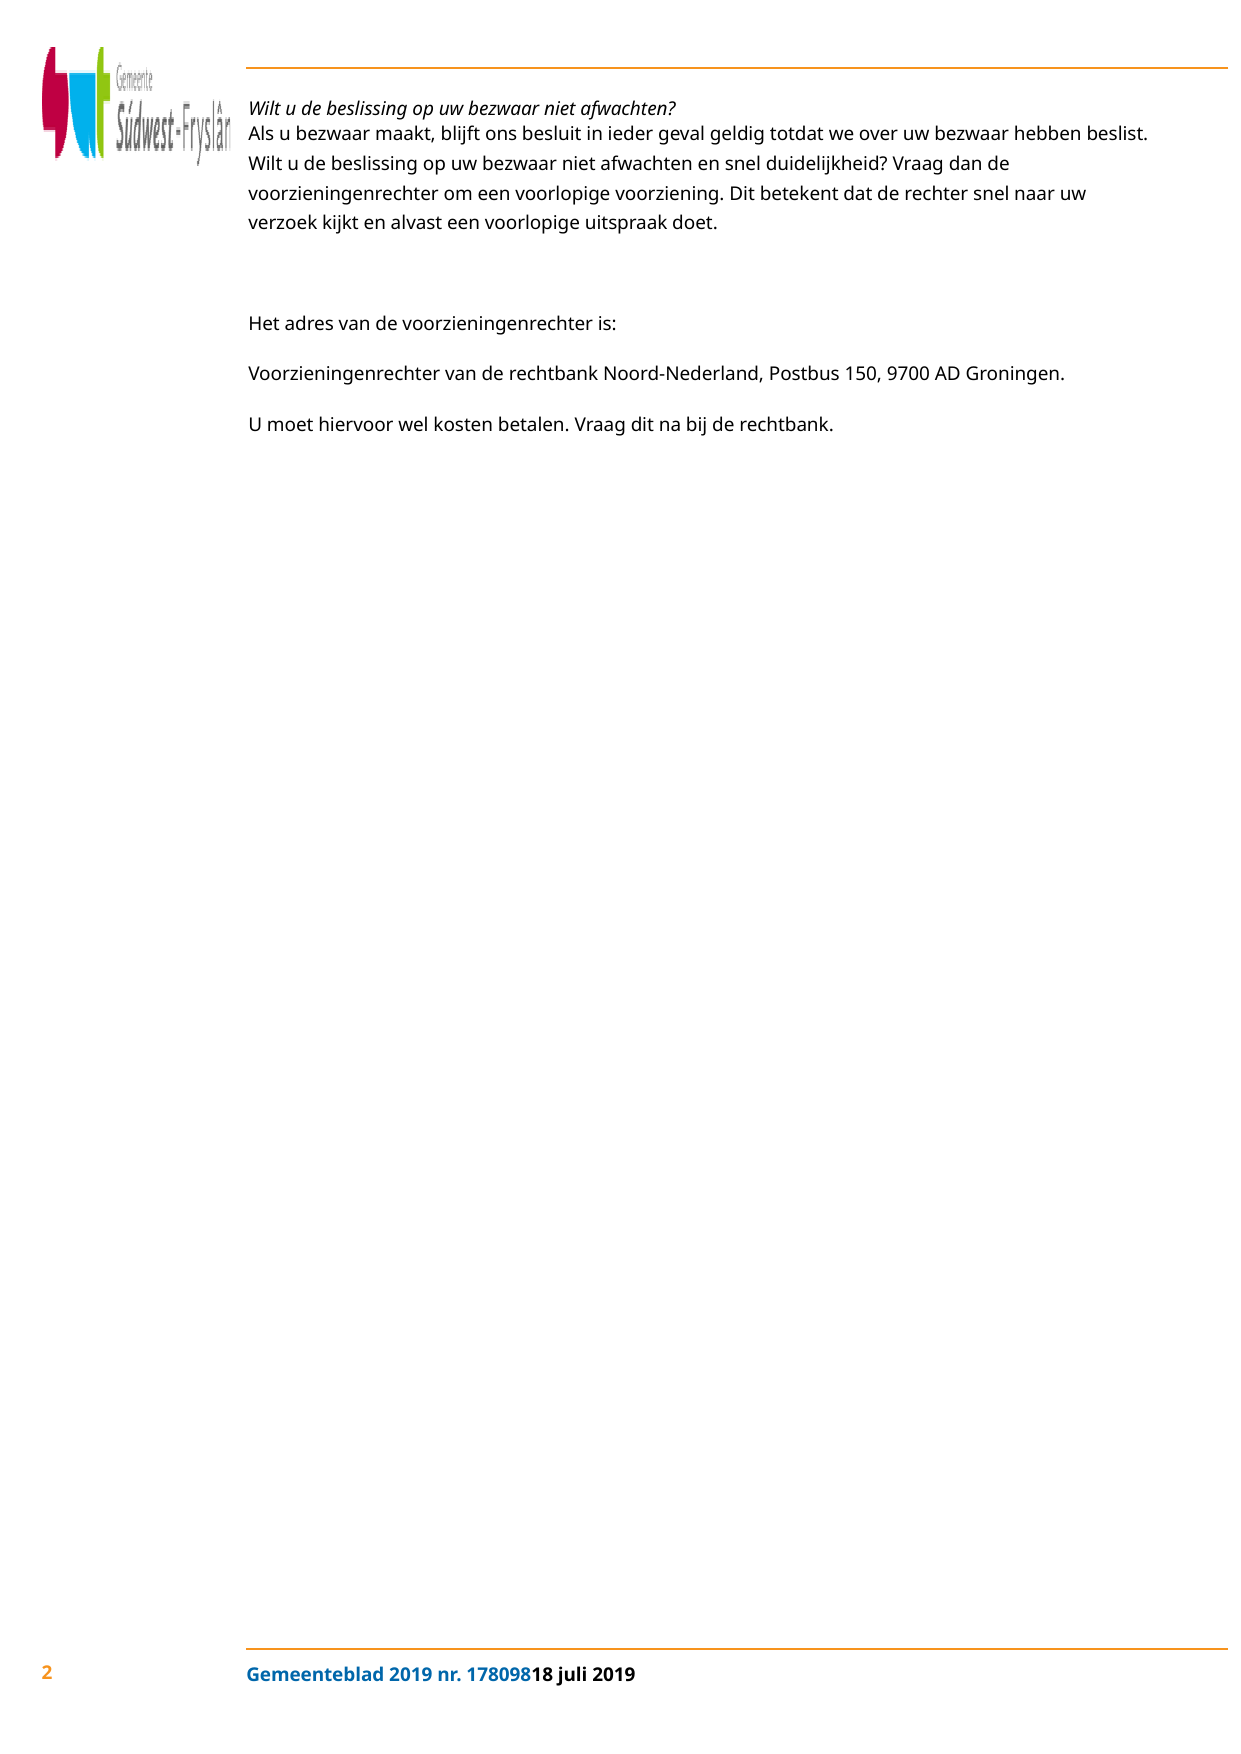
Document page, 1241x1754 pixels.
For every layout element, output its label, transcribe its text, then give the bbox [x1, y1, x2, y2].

text U moet hiervoor wel kosten betalen. Vraag dit na bij de rechtbank. [248, 411, 1152, 437]
picture [41, 47, 231, 172]
text Wilt u de beslissing op uw bezwaar niet afwachten? [248, 95, 1152, 121]
text Het adres van de voorzieningenrechter is: [248, 310, 1152, 336]
text Als u bezwaar maakt, blijft ons besluit in ieder geval geldig totdat we over uw bezwaar hebben beslist. Wilt u de beslissing op uw bezwaar niet afwachten en snel duidelijkheid? Vraag dan de voorzieningenrechter om een voorlopige voorziening. Dit betekent dat de rechter snel naar uw verzoek kijkt en alvast een voorlopige uitspraak doet. [248, 121, 1152, 235]
text Voorzieningenrechter van de rechtbank Noord-Nederland, Postbus 150, 9700 AD Groningen. [248, 361, 1152, 386]
